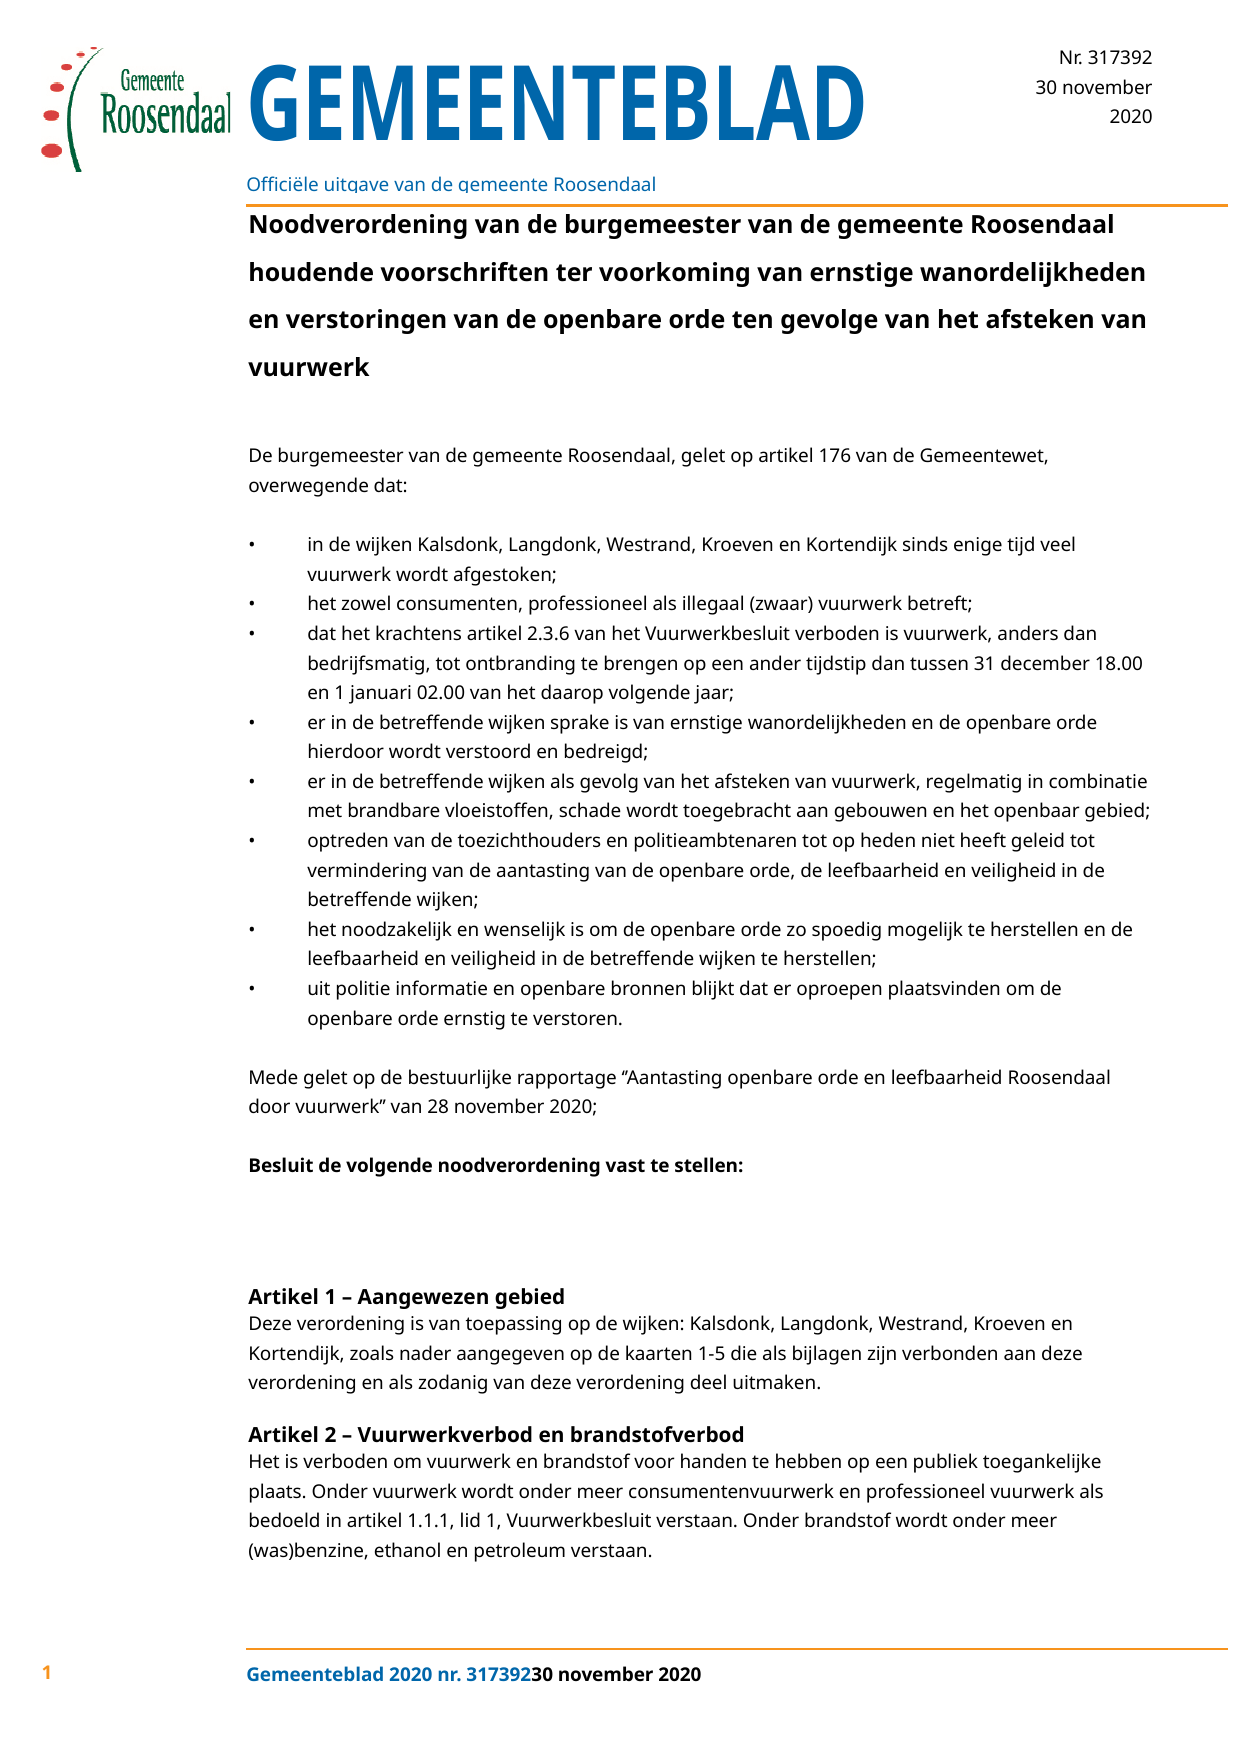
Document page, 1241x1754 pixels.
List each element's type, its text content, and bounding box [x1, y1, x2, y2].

text Mede gelet op de bestuurlijke rapportage ‘’Aantasting openbare orde en leefbaarheid Roosendaal door vuurwerk’’ van 28 november 2020; [248, 1064, 1152, 1119]
list in de wijken Kalsdonk, Langdonk, Westrand, Kroeven en Kortendijk sinds enige tijd veel vuurwerk wordt afgestoken; [248, 531, 1152, 587]
list uit politie informatie en openbare bronnen blijkt dat er oproepen plaatsvinden om de openbare orde ernstig te verstoren. [248, 975, 1152, 1031]
text Artikel 2 – Vuurwerkverbod en brandstofverbod [248, 1420, 1152, 1448]
picture [41, 47, 231, 172]
list dat het krachtens artikel 2.3.6 van het Vuurwerkbesluit verboden is vuurwerk, anders dan bedrijfsmatig, tot ontbranding te brengen op een ander tijdstip dan tussen 31 december 18.00 en 1 januari 02.00 van het daarop volgende jaar; [248, 620, 1152, 705]
list er in de betreffende wijken als gevolg van het afsteken van vuurwerk, regelmatig in combinatie met brandbare vloeistoffen, schade wordt toegebracht aan gebouwen en het openbaar gebied; [248, 768, 1152, 823]
text Noodverordening van de burgemeester van de gemeente Roosendaal houdende voorschriften ter voorkoming van ernstige wanordelijkheden en verstoringen van de openbare orde ten gevolge van het afsteken van vuurwerk [248, 207, 1152, 384]
text Besluit de volgende noodverordening vast te stellen: [248, 1153, 1152, 1178]
text Deze verordening is van toepassing op de wijken: Kalsdonk, Langdonk, Westrand, Kroeven en Kortendijk, zoals nader aangegeven op de kaarten 1-5 die als bijlagen zijn verbonden aan deze verordening en als zodanig van deze verordening deel uitmaken. [248, 1310, 1152, 1395]
list er in de betreffende wijken sprake is van ernstige wanordelijkheden en de openbare orde hierdoor wordt verstoord en bedreigd; [248, 709, 1152, 764]
text De burgemeester van de gemeente Roosendaal, gelet op artikel 176 van de Gemeentewet, overwegende dat: [248, 443, 1152, 498]
text Het is verboden om vuurwerk en brandstof voor handen te hebben op een publiek toegankelijke plaats. Onder vuurwerk wordt onder meer consumentenvuurwerk en professioneel vuurwerk als bedoeld in artikel 1.1.1, lid 1, Vuurwerkbesluit verstaan. Onder brandstof wordt onder meer (was)benzine, ethanol en petroleum verstaan. [248, 1448, 1152, 1563]
list het zowel consumenten, professioneel als illegaal (zwaar) vuurwerk betreft; [248, 591, 1152, 616]
text Artikel 1 – Aangewezen gebied [248, 1282, 1152, 1310]
list het noodzakelijk en wenselijk is om de openbare orde zo spoedig mogelijk te herstellen en de leefbaarheid en veiligheid in de betreffende wijken te herstellen; [248, 916, 1152, 971]
list optreden van de toezichthouders en politieambtenaren tot op heden niet heeft geleid tot vermindering van de aantasting van de openbare orde, de leefbaarheid en veiligheid in de betreffende wijken; [248, 827, 1152, 912]
